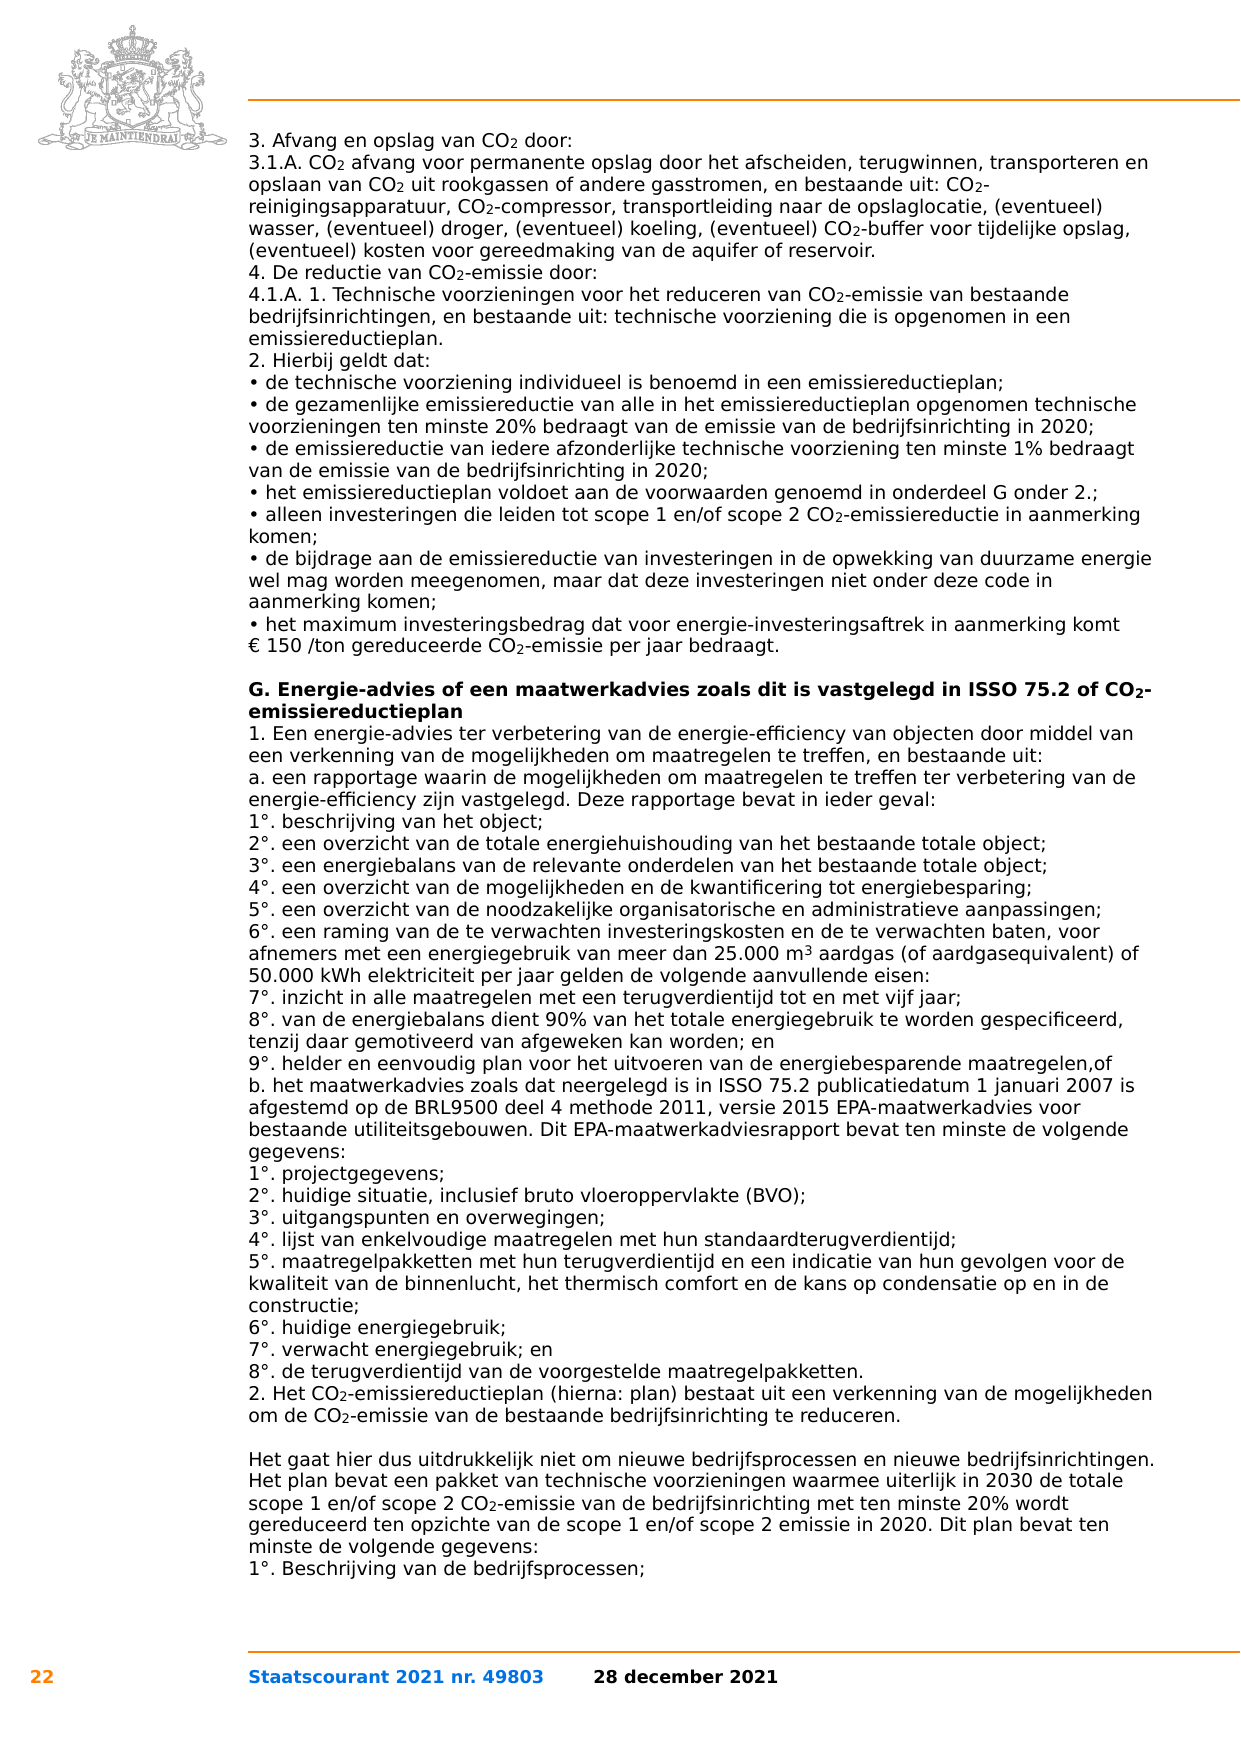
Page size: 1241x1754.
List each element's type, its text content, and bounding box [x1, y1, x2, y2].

text a. een rapportage waarin de mogelijkheden om maatregelen te treffen ter verbetering van de energie-efficiency zijn vastgelegd. Deze rapportage bevat in ieder geval: [248, 767, 1163, 811]
text 3. Afvang en opslag van CO2 door: [248, 130, 1163, 152]
text 4.1.A. 1. Technische voorzieningen voor het reduceren van CO2-emissie van bestaande bedrijfsinrichtingen, en bestaande uit: technische voorziening die is opgenomen in een emissiereductieplan. [248, 284, 1163, 350]
text • de bijdrage aan de emissiereductie van investeringen in de opwekking van duurzame energie wel mag worden meegenomen, maar dat deze investeringen niet onder deze code in aanmerking komen; [248, 547, 1163, 613]
text 8°. de terugverdientijd van de voorgestelde maatregelpakketten. [248, 1361, 1163, 1383]
text • alleen investeringen die leiden tot scope 1 en/of scope 2 CO2-emissiereductie in aanmerking komen; [248, 503, 1163, 547]
text 6°. huidige energiegebruik; [248, 1317, 1163, 1339]
text 1°. Beschrijving van de bedrijfsprocessen; [248, 1558, 1163, 1580]
text 4°. lijst van enkelvoudige maatregelen met hun standaardterugverdientijd; [248, 1229, 1163, 1251]
text 2. Hierbij geldt dat: [248, 350, 1163, 372]
text 2°. een overzicht van de totale energiehuishouding van het bestaande totale object; [248, 833, 1163, 855]
text 2. Het CO2-emissiereductieplan (hierna: plan) bestaat uit een verkenning van de mogelijkheden om de CO2-emissie van de bestaande bedrijfsinrichting te reduceren. [248, 1383, 1163, 1427]
text 3°. een energiebalans van de relevante onderdelen van het bestaande totale object; [248, 855, 1163, 877]
text 8°. van de energiebalans dient 90% van het totale energiegebruik te worden gespecificeerd, tenzij daar gemotiveerd van afgeweken kan worden; en [248, 1009, 1163, 1053]
text • de gezamenlijke emissiereductie van alle in het emissiereductieplan opgenomen technische voorzieningen ten minste 20% bedraagt van de emissie van de bedrijfsinrichting in 2020; [248, 394, 1163, 438]
text • het emissiereductieplan voldoet aan de voorwaarden genoemd in onderdeel G onder 2.; [248, 482, 1163, 503]
text 5°. een overzicht van de noodzakelijke organisatorische en administratieve aanpassingen; [248, 899, 1163, 921]
subtitle G. Energie-advies of een maatwerkadvies zoals dit is vastgelegd in ISSO 75.2 of CO2-emissiereductieplan [248, 679, 1163, 723]
text 9°. helder en eenvoudig plan voor het uitvoeren van de energiebesparende maatregelen,of [248, 1053, 1163, 1075]
text 3°. uitgangspunten en overwegingen; [248, 1207, 1163, 1229]
text 4. De reductie van CO2-emissie door: [248, 262, 1163, 284]
text Het gaat hier dus uitdrukkelijk niet om nieuwe bedrijfsprocessen en nieuwe bedrijfsinrichtingen. Het plan bevat een pakket van technische voorzieningen waarmee uiterlijk in 2030 de totale scope 1 en/of scope 2 CO2-emissie van de bedrijfsinrichting met ten minste 20% wordt gereduceerd ten opzichte van de scope 1 en/of scope 2 emissie in 2020. Dit plan bevat ten minste de volgende gegevens: [248, 1448, 1163, 1558]
text 4°. een overzicht van de mogelijkheden en de kwantificering tot energiebesparing; [248, 877, 1163, 899]
text b. het maatwerkadvies zoals dat neergelegd is in ISSO 75.2 publicatiedatum 1 januari 2007 is afgestemd op de BRL9500 deel 4 methode 2011, versie 2015 EPA-maatwerkadvies voor bestaande utiliteitsgebouwen. Dit EPA-maatwerkadviesrapport bevat ten minste de volgende gegevens: [248, 1075, 1163, 1163]
text 6°. een raming van de te verwachten investeringskosten en de te verwachten baten, voor afnemers met een energiegebruik van meer dan 25.000 m3 aardgas (of aardgasequivalent) of 50.000 kWh elektriciteit per jaar gelden de volgende aanvullende eisen: [248, 921, 1163, 987]
text 2°. huidige situatie, inclusief bruto vloeroppervlakte (BVO); [248, 1185, 1163, 1207]
picture [38, 25, 227, 150]
text 1. Een energie-advies ter verbetering van de energie-efficiency van objecten door middel van een verkenning van de mogelijkheden om maatregelen te treffen, en bestaande uit: [248, 723, 1163, 767]
text • het maximum investeringsbedrag dat voor energie-investeringsaftrek in aanmerking komt € 150 /ton gereduceerde CO2-emissie per jaar bedraagt. [248, 613, 1163, 657]
text 3.1.A. CO2 afvang voor permanente opslag door het afscheiden, terugwinnen, transporteren en opslaan van CO2 uit rookgassen of andere gasstromen, en bestaande uit: CO2-reinigingsapparatuur, CO2-compressor, transportleiding naar de opslaglocatie, (eventueel) wasser, (eventueel) droger, (eventueel) koeling, (eventueel) CO2-buffer voor tijdelijke opslag, (eventueel) kosten voor gereedmaking van de aquifer of reservoir. [248, 152, 1163, 262]
text 1°. beschrijving van het object; [248, 811, 1163, 833]
text • de emissiereductie van iedere afzonderlijke technische voorziening ten minste 1% bedraagt van de emissie van de bedrijfsinrichting in 2020; [248, 438, 1163, 482]
text • de technische voorziening individueel is benoemd in een emissiereductieplan; [248, 372, 1163, 394]
text 5°. maatregelpakketten met hun terugverdientijd en een indicatie van hun gevolgen voor de kwaliteit van de binnenlucht, het thermisch comfort en de kans op condensatie op en in de constructie; [248, 1251, 1163, 1317]
text 7°. inzicht in alle maatregelen met een terugverdientijd tot en met vijf jaar; [248, 987, 1163, 1009]
text 7°. verwacht energiegebruik; en [248, 1339, 1163, 1361]
text 1°. projectgegevens; [248, 1163, 1163, 1185]
